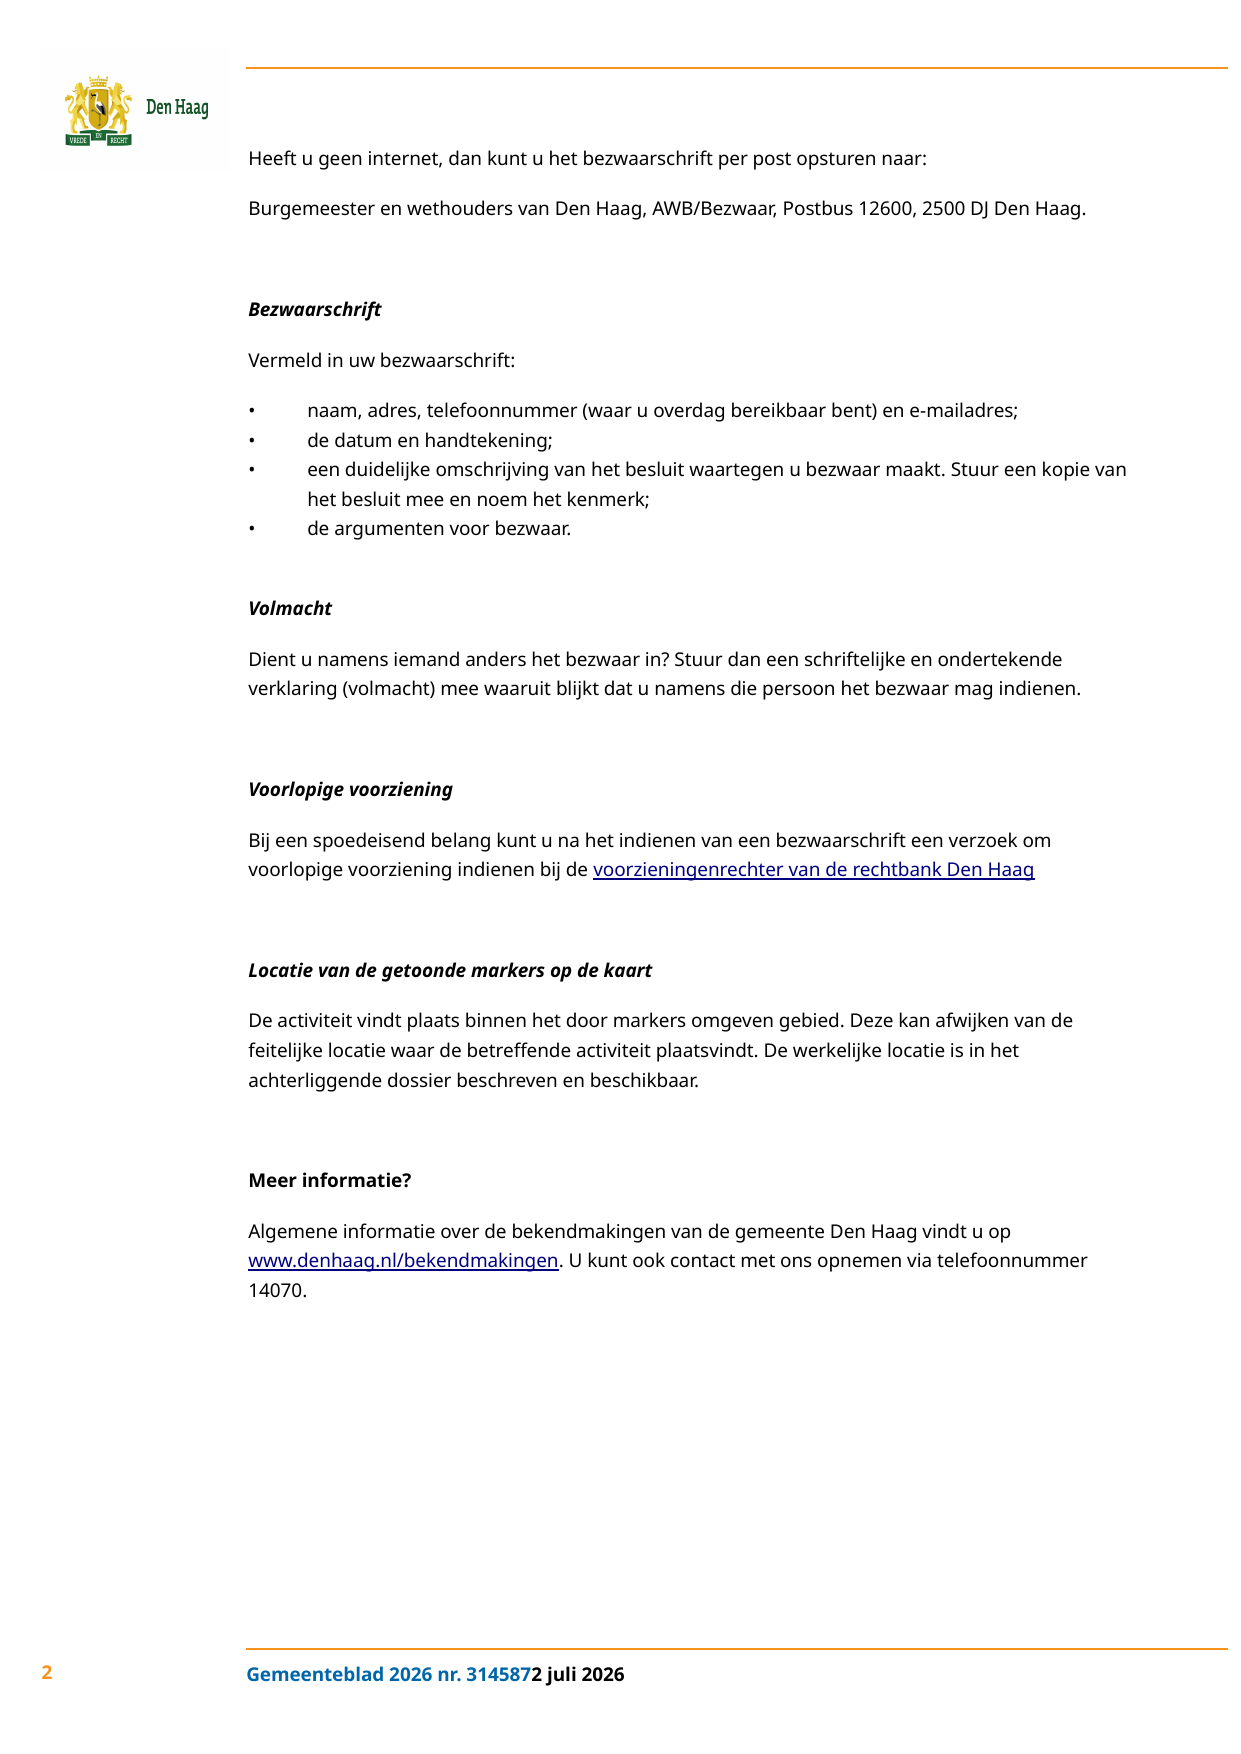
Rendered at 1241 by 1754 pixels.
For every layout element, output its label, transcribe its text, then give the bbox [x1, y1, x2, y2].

text Algemene informatie over de bekendmakingen van de gemeente Den Haag vindt u op www.denhaag.nl/bekendmakingen. U kunt ook contact met ons opnemen via telefoonnummer 14070. [248, 1218, 1152, 1303]
list een duidelijke omschrijving van het besluit waartegen u bezwaar maakt. Stuur een kopie van het besluit mee en noem het kenmerk; [248, 456, 1152, 512]
text Locatie van de getoonde markers op de kaart [248, 957, 1152, 983]
list de argumenten voor bezwaar. [248, 516, 1152, 541]
text Burgemeester en wethouders van Den Haag, AWB/Bezwaar, Postbus 12600, 2500 DJ Den Haag. [248, 196, 1152, 221]
text Volmacht [248, 596, 1152, 621]
text Bezwaarschrift [248, 296, 1152, 322]
text Dient u namens iemand anders het bezwaar in? Stuur dan een schriftelijke en ondertekende verklaring (volmacht) mee waaruit blijkt dat u namens die persoon het bezwaar mag indienen. [248, 646, 1152, 701]
list de datum en handtekening; [248, 427, 1152, 453]
list naam, adres, telefoonnummer (waar u overdag bereikbaar bent) en e-mailadres; [248, 397, 1152, 423]
text Bij een spoedeisend belang kunt u na het indienen van een bezwaarschrift een verzoek om voorlopige voorziening indienen bij de voorzieningenrechter van de rechtbank Den Haag [248, 827, 1152, 882]
text De activiteit vindt plaats binnen het door markers omgeven gebied. Deze kan afwijken van de feitelijke locatie waar de betreffende activiteit plaatsvindt. De werkelijke locatie is in het achterliggende dossier beschreven en beschikbaar. [248, 1008, 1152, 1093]
text Meer informatie? [248, 1168, 1152, 1193]
text Vermeld in uw bezwaarschrift: [248, 347, 1152, 373]
picture [41, 47, 231, 172]
text Heeft u geen internet, dan kunt u het bezwaarschrift per post opsturen naar: [248, 145, 1152, 171]
text Voorlopige voorziening [248, 776, 1152, 802]
